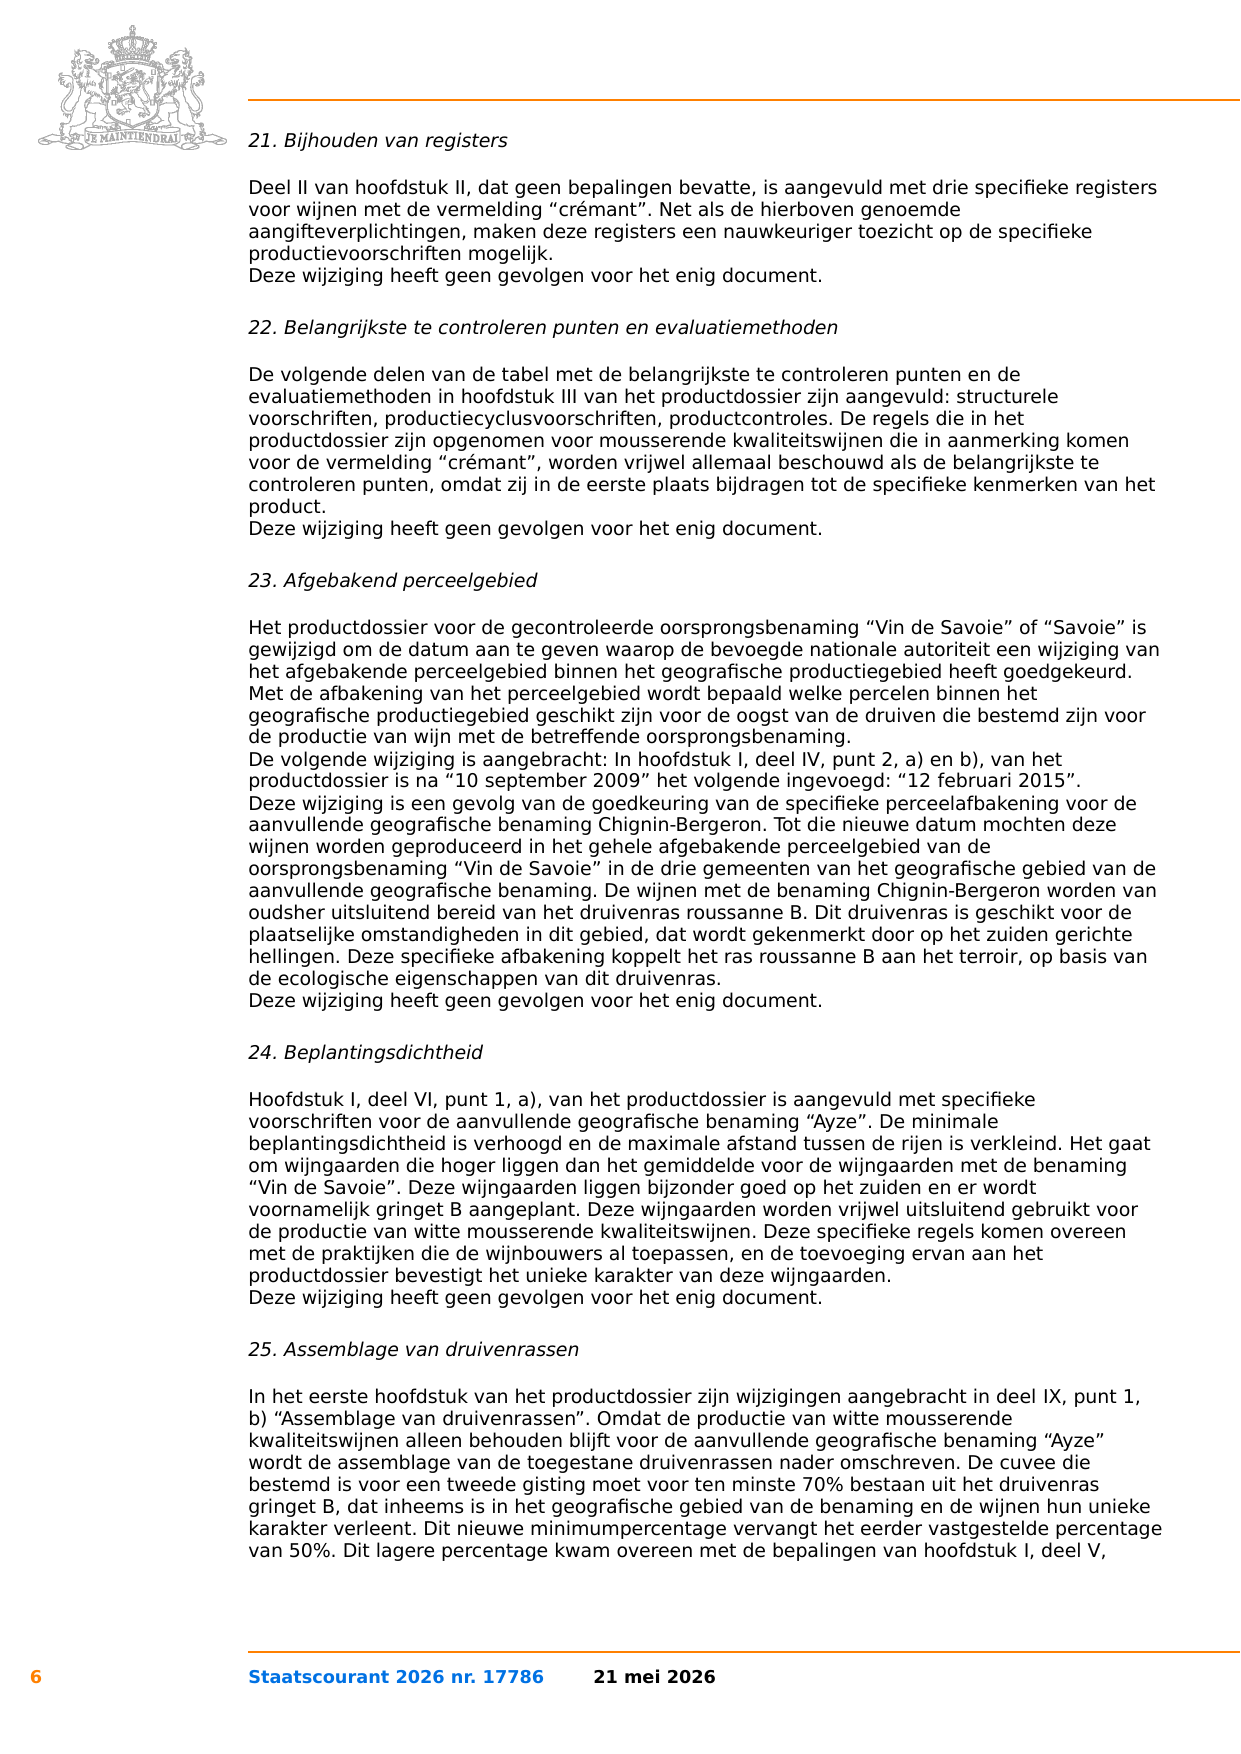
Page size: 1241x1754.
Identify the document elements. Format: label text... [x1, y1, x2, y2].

subtitle 21. Bijhouden van registers [248, 130, 1163, 152]
text Deze wijziging heeft geen gevolgen voor het enig document. [248, 265, 1163, 287]
picture [38, 25, 227, 150]
text Het productdossier voor de gecontroleerde oorsprongsbenaming “Vin de Savoie” of “Savoie” is gewijzigd om de datum aan te geven waarop de bevoegde nationale autoriteit een wijziging van het afgebakende perceelgebied binnen het geografische productiegebied heeft goedgekeurd. Met de afbakening van het perceelgebied wordt bepaald welke percelen binnen het geografische productiegebied geschikt zijn voor de oogst van de druiven die bestemd zijn voor de productie van wijn met de betreffende oorsprongsbenaming. [248, 617, 1163, 748]
text Deze wijziging heeft geen gevolgen voor het enig document. [248, 1287, 1163, 1309]
text De volgende delen van de tabel met de belangrijkste te controleren punten en de evaluatiemethoden in hoofdstuk III van het productdossier zijn aangevuld: structurele voorschriften, productiecyclusvoorschriften, productcontroles. De regels die in het productdossier zijn opgenomen voor mousserende kwaliteitswijnen die in aanmerking komen voor de vermelding “crémant”, worden vrijwel allemaal beschouwd als de belangrijkste te controleren punten, omdat zij in de eerste plaats bijdragen tot de specifieke kenmerken van het product. [248, 364, 1163, 518]
text In het eerste hoofdstuk van het productdossier zijn wijzigingen aangebracht in deel IX, punt 1, b) “Assemblage van druivenrassen”. Omdat de productie van witte mousserende kwaliteitswijnen alleen behouden blijft voor de aanvullende geografische benaming “Ayze” wordt de assemblage van de toegestane druivenrassen nader omschreven. De cuvee die bestemd is voor een tweede gisting moet voor ten minste 70% bestaan uit het druivenras gringet B, dat inheems is in het geografische gebied van de benaming en de wijnen hun unieke karakter verleent. Dit nieuwe minimumpercentage vervangt het eerder vastgestelde percentage van 50%. Dit lagere percentage kwam overeen met de bepalingen van hoofdstuk I, deel V, [248, 1386, 1163, 1562]
text Deel II van hoofdstuk II, dat geen bepalingen bevatte, is aangevuld met drie specifieke registers voor wijnen met de vermelding “crémant”. Net als de hierboven genoemde aangifteverplichtingen, maken deze registers een nauwkeuriger toezicht op de specifieke productievoorschriften mogelijk. [248, 177, 1163, 265]
text De volgende wijziging is aangebracht: In hoofdstuk I, deel IV, punt 2, a) en b), van het productdossier is na “10 september 2009” het volgende ingevoegd: “12 februari 2015”. [248, 748, 1163, 792]
subtitle 25. Assemblage van druivenrassen [248, 1339, 1163, 1361]
subtitle 23. Afgebakend perceelgebied [248, 569, 1163, 592]
text Deze wijziging is een gevolg van de goedkeuring van de specifieke perceelafbakening voor de aanvullende geografische benaming Chignin-Bergeron. Tot die nieuwe datum mochten deze wijnen worden geproduceerd in het gehele afgebakende perceelgebied van de oorsprongsbenaming “Vin de Savoie” in de drie gemeenten van het geografische gebied van de aanvullende geografische benaming. De wijnen met de benaming Chignin-Bergeron worden van oudsher uitsluitend bereid van het druivenras roussanne B. Dit druivenras is geschikt voor de plaatselijke omstandigheden in dit gebied, dat wordt gekenmerkt door op het zuiden gerichte hellingen. Deze specifieke afbakening koppelt het ras roussanne B aan het terroir, op basis van de ecologische eigenschappen van dit druivenras. [248, 792, 1163, 990]
subtitle 22. Belangrijkste te controleren punten en evaluatiemethoden [248, 317, 1163, 339]
text Deze wijziging heeft geen gevolgen voor het enig document. [248, 990, 1163, 1012]
text Deze wijziging heeft geen gevolgen voor het enig document. [248, 518, 1163, 539]
subtitle 24. Beplantingsdichtheid [248, 1042, 1163, 1064]
text Hoofdstuk I, deel VI, punt 1, a), van het productdossier is aangevuld met specifieke voorschriften voor de aanvullende geografische benaming “Ayze”. De minimale beplantingsdichtheid is verhoogd en de maximale afstand tussen de rijen is verkleind. Het gaat om wijngaarden die hoger liggen dan het gemiddelde voor de wijngaarden met de benaming “Vin de Savoie”. Deze wijngaarden liggen bijzonder goed op het zuiden en er wordt voornamelijk gringet B aangeplant. Deze wijngaarden worden vrijwel uitsluitend gebruikt voor de productie van witte mousserende kwaliteitswijnen. Deze specifieke regels komen overeen met de praktijken die de wijnbouwers al toepassen, en de toevoeging ervan aan het productdossier bevestigt het unieke karakter van deze wijngaarden. [248, 1089, 1163, 1287]
